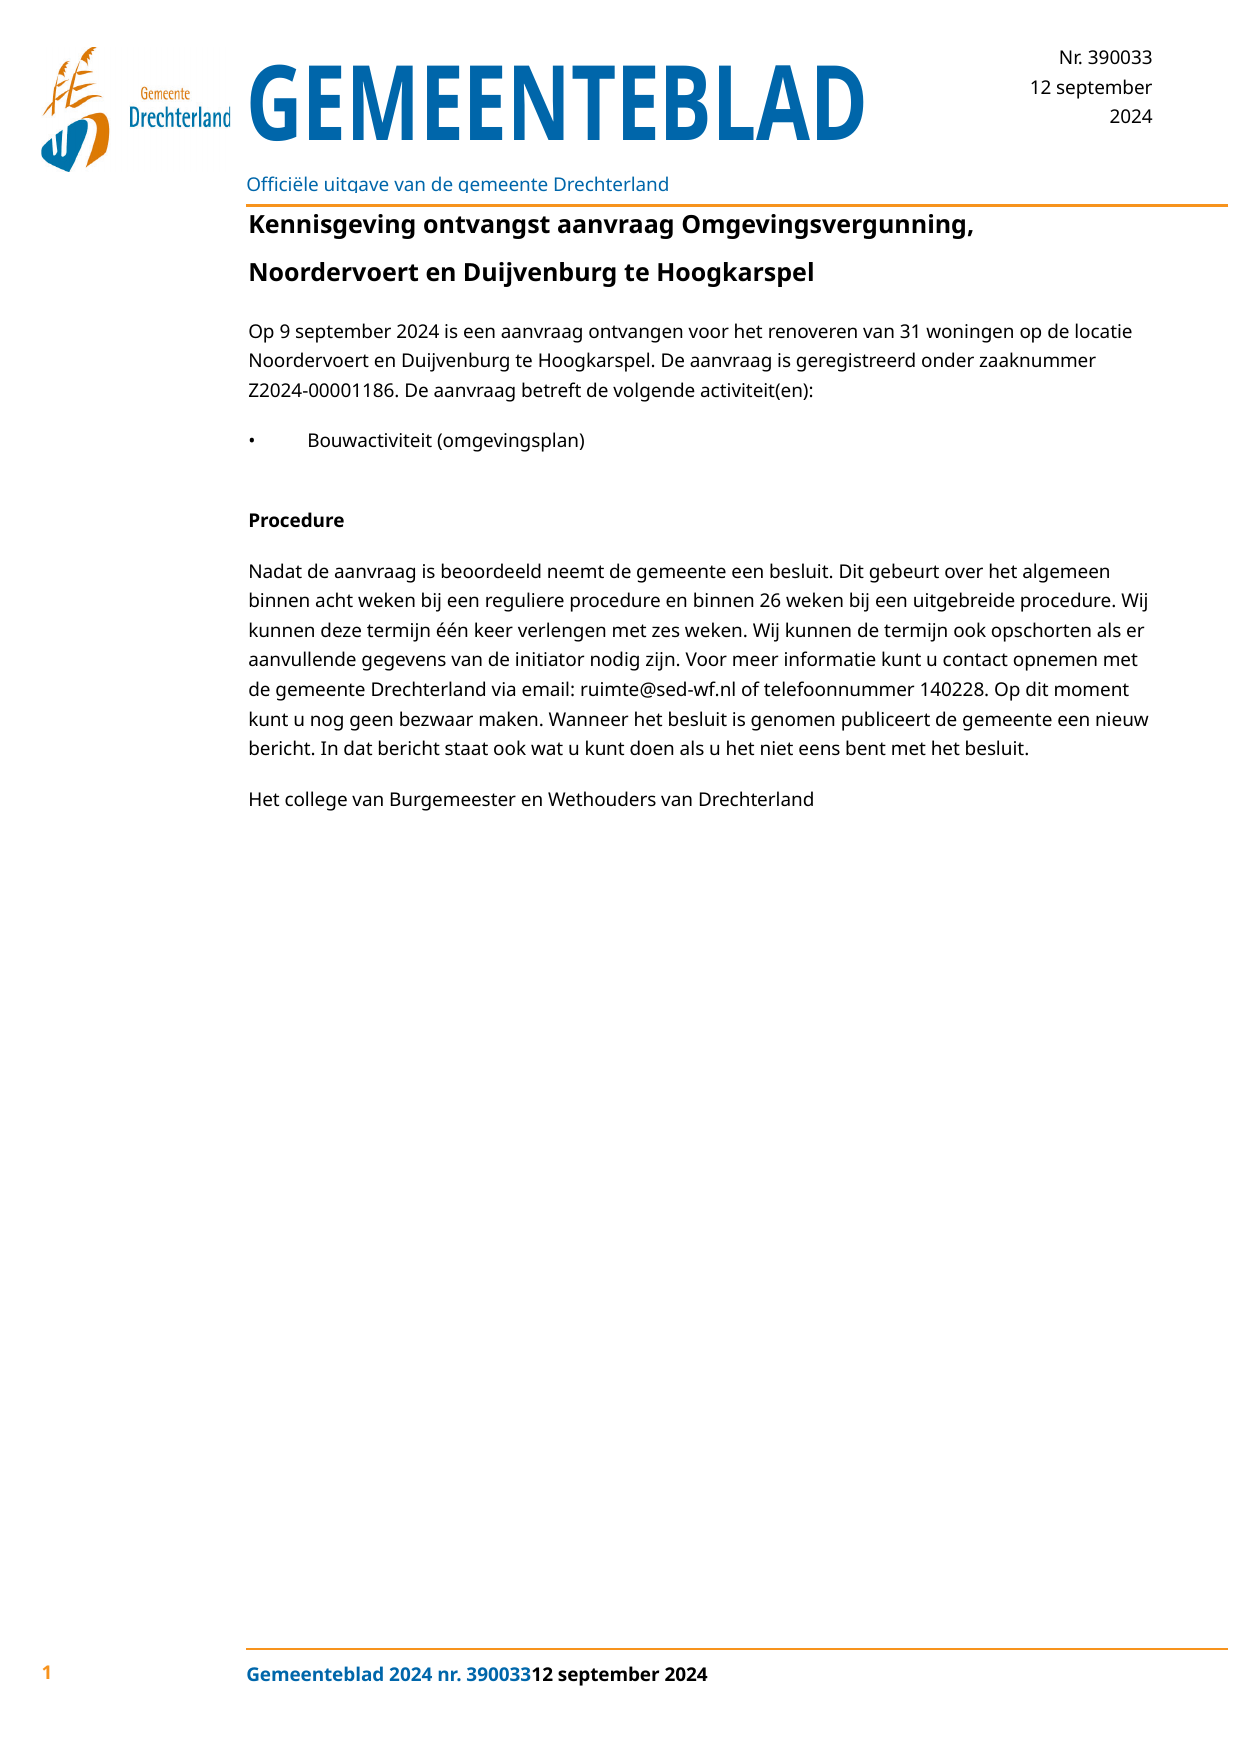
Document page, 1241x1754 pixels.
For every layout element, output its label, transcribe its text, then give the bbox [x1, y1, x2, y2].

text Procedure [248, 507, 1152, 533]
picture [226, 115, 231, 124]
list Bouwactiviteit (omgevingsplan) [248, 427, 1152, 453]
picture [41, 158, 64, 172]
text Het college van Burgemeester en Wethouders van Drechterland [248, 786, 1152, 812]
text Nadat de aanvraag is beoordeeld neemt de gemeente een besluit. Dit gebeurt over het algemeen binnen acht weken bij een reguliere procedure en binnen 26 weken bij een uitgebreide procedure. Wij kunnen deze termijn één keer verlengen met zes weken. Wij kunnen de termijn ook opschorten als er aanvullende gegevens van de initiator nodig zijn. Voor meer informatie kunt u contact opnemen met de gemeente Drechterland via email: ruimte@sed-wf.nl of telefoonnummer 140228. Op dit moment kunt u nog geen bezwaar maken. Wanneer het besluit is genomen publiceert de gemeente een nieuw bericht. In dat bericht staat ook wat u kunt doen als u het niet eens bent met het besluit. [248, 558, 1152, 761]
text Op 9 september 2024 is een aanvraag ontvangen voor het renoveren van 31 woningen op de locatie Noordervoert en Duijvenburg te Hoogkarspel. De aanvraag is geregistreerd onder zaaknummer Z2024-00001186. De aanvraag betreft de volgende activiteit(en): [248, 318, 1152, 403]
picture [41, 47, 231, 172]
text Kennisgeving ontvangst aanvraag Omgevingsvergunning, Noordervoert en Duijvenburg te Hoogkarspel [248, 207, 1152, 288]
